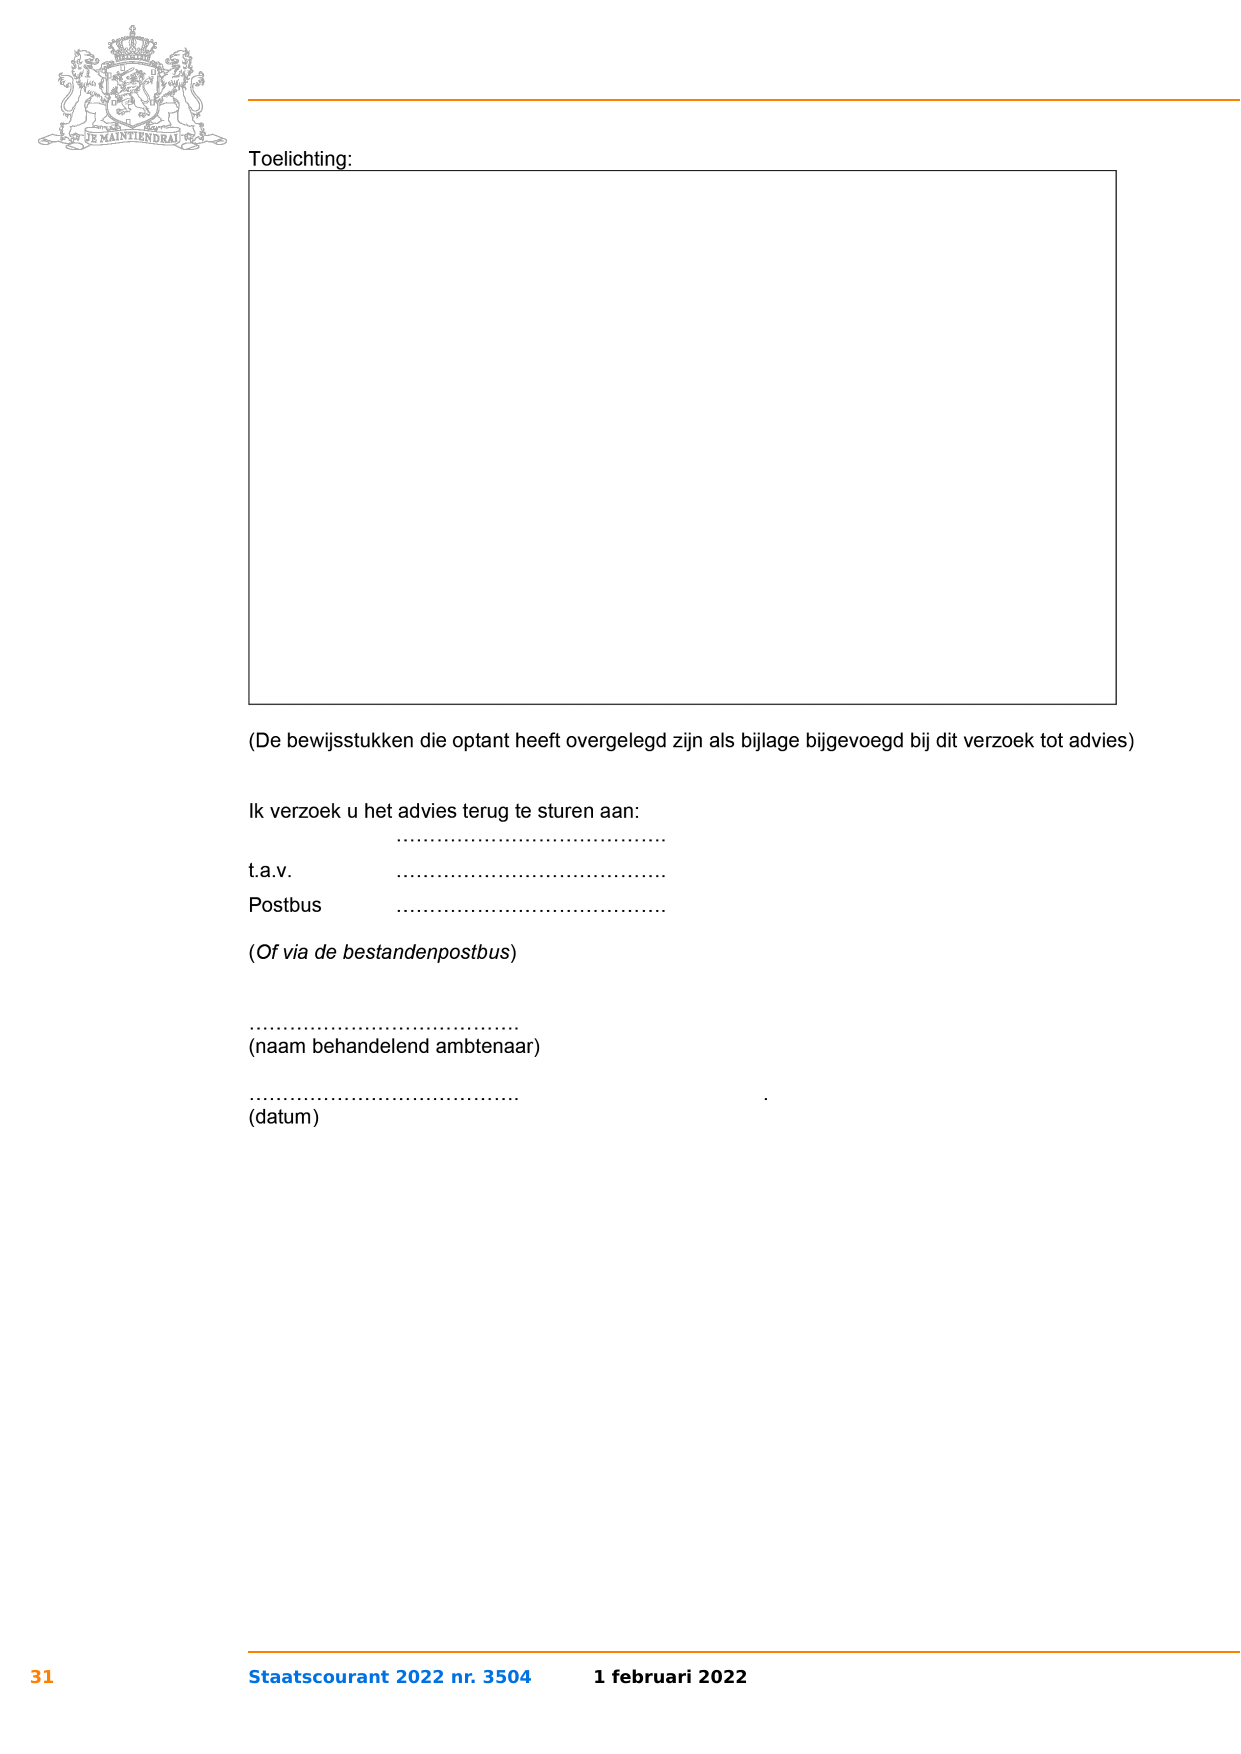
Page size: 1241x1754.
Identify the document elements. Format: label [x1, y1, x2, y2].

picture [248, 151, 1134, 1127]
picture [38, 25, 227, 150]
